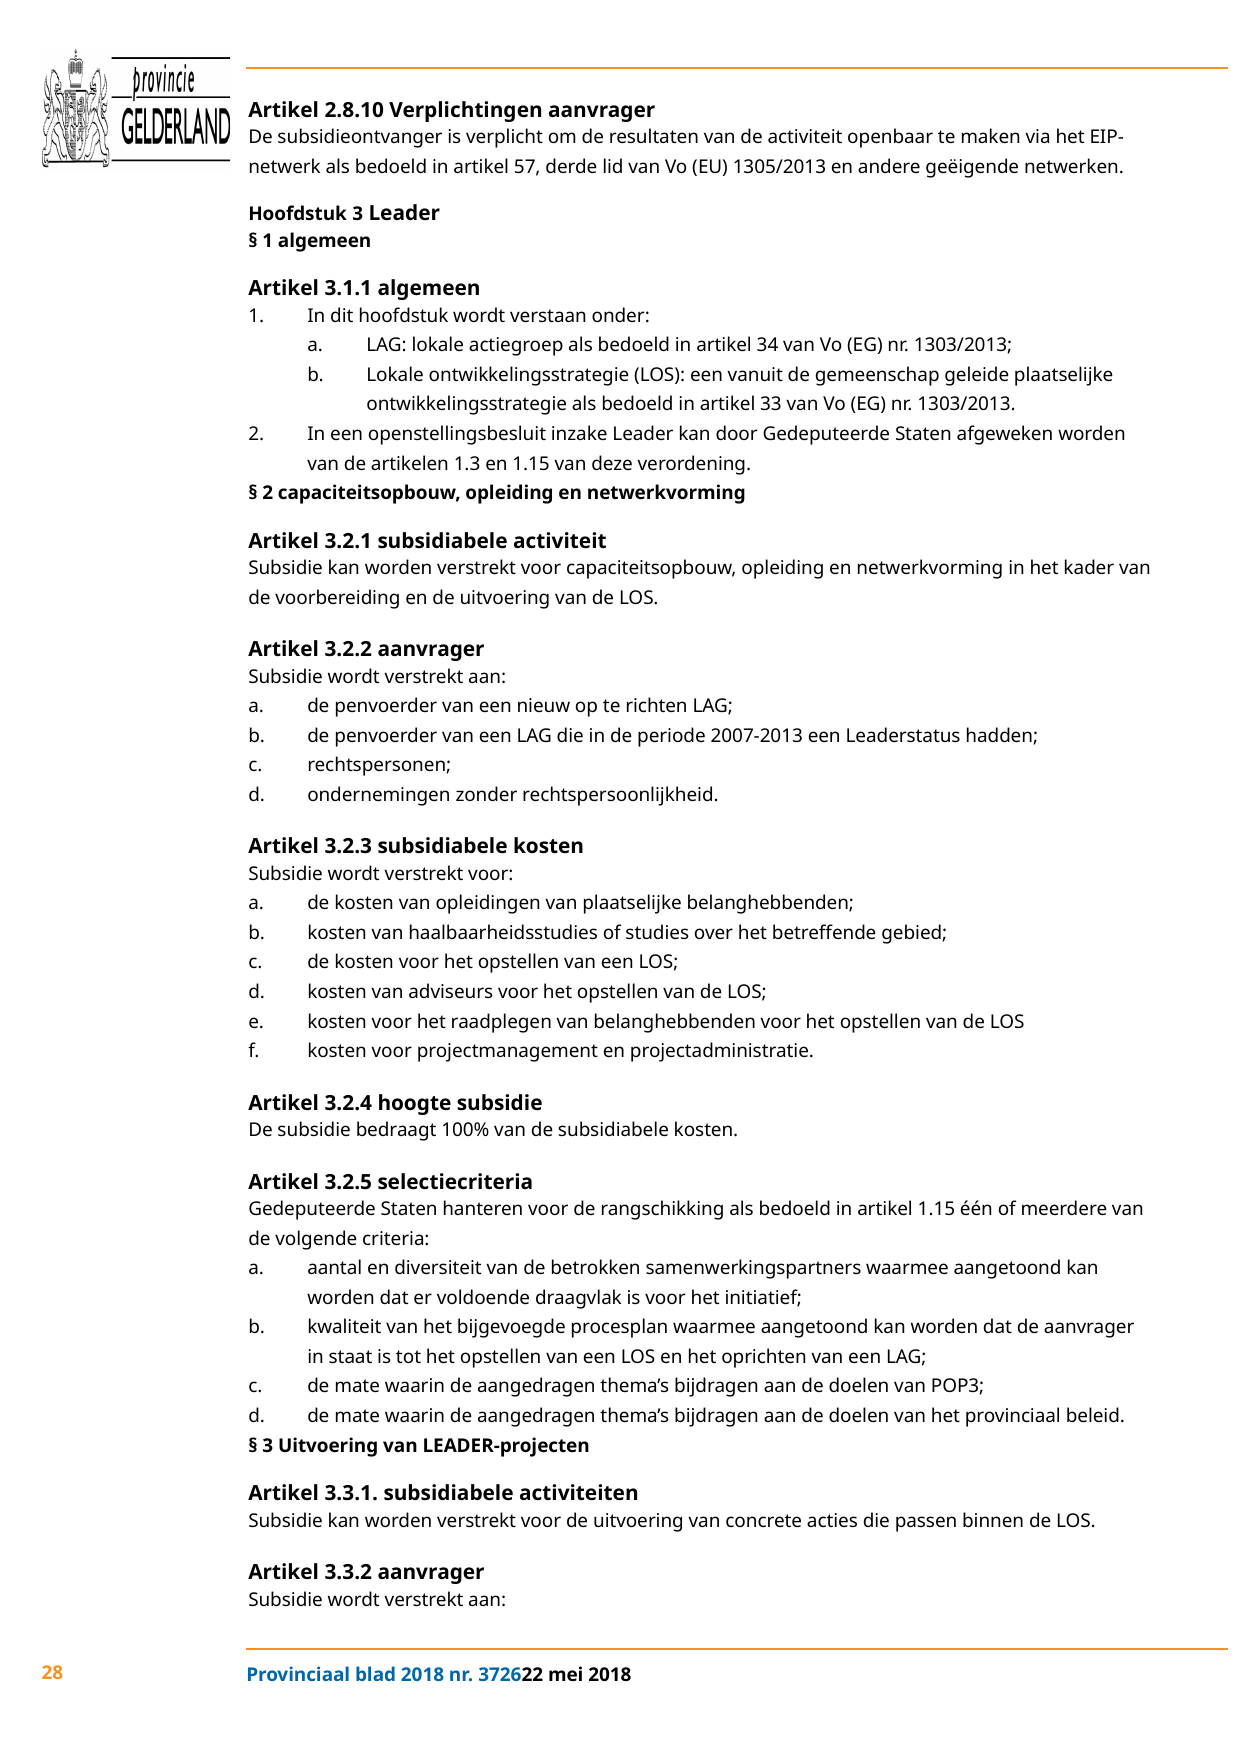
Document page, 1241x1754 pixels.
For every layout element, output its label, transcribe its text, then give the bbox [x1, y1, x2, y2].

list de penvoerder van een LAG die in de periode 2007-2013 een Leaderstatus hadden; [248, 722, 1152, 748]
list kosten van haalbaarheidsstudies of studies over het betreffende gebied; [248, 919, 1152, 945]
list de kosten van opleidingen van plaatselijke belanghebbenden; [248, 889, 1152, 915]
list In een openstellingsbesluit inzake Leader kan door Gedeputeerde Staten afgeweken worden van de artikelen 1.3 en 1.15 van deze verordening. [248, 420, 1152, 476]
text § 2 capaciteitsopbouw, opleiding en netwerkvorming [248, 479, 1152, 505]
text Subsidie wordt verstrekt voor: [248, 860, 1152, 886]
text Artikel 3.2.3 subsidiabele kosten [248, 832, 1152, 860]
list LAG: lokale actiegroep als bedoeld in artikel 34 van Vo (EG) nr. 1303/2013; [307, 331, 1152, 357]
text Gedeputeerde Staten hanteren voor de rangschikking als bedoeld in artikel 1.15 één of meerdere van de volgende criteria: [248, 1195, 1152, 1251]
list kosten voor het raadplegen van belanghebbenden voor het opstellen van de LOS [248, 1008, 1152, 1034]
text Artikel 3.2.5 selectiecriteria [248, 1167, 1152, 1195]
text § 3 Uitvoering van LEADER-projecten [248, 1432, 1152, 1458]
text Subsidie wordt verstrekt aan: [248, 1586, 1152, 1611]
text Subsidie wordt verstrekt aan: [248, 663, 1152, 688]
list de kosten voor het opstellen van een LOS; [248, 949, 1152, 974]
text § 1 algemeen [248, 227, 1152, 253]
text Artikel 3.2.1 subsidiabele activiteit [248, 526, 1152, 554]
text Subsidie kan worden verstrekt voor de uitvoering van concrete acties die passen binnen de LOS. [248, 1507, 1152, 1533]
list kwaliteit van het bijgevoegde procesplan waarmee aangetoond kan worden dat de aanvrager in staat is tot het opstellen van een LOS en het oprichten van een LAG; [248, 1313, 1152, 1369]
text Artikel 3.3.1. subsidiabele activiteiten [248, 1478, 1152, 1507]
text De subsidieontvanger is verplicht om de resultaten van de activiteit openbaar te maken via het EIP-netwerk als bedoeld in artikel 57, derde lid van Vo (EU) 1305/2013 en andere geëigende netwerken. [248, 123, 1152, 178]
list ondernemingen zonder rechtspersoonlijkheid. [248, 781, 1152, 807]
text Artikel 3.2.2 aanvrager [248, 634, 1152, 663]
text Artikel 3.1.1 algemeen [248, 273, 1152, 302]
list kosten van adviseurs voor het opstellen van de LOS; [248, 978, 1152, 1004]
text Artikel 2.8.10 Verplichtingen aanvrager [248, 95, 1152, 123]
text Artikel 3.3.2 aanvrager [248, 1557, 1152, 1586]
list de penvoerder van een nieuw op te richten LAG; [248, 692, 1152, 718]
list de mate waarin de aangedragen thema’s bijdragen aan de doelen van POP3; [248, 1373, 1152, 1398]
text Subsidie kan worden verstrekt voor capaciteitsopbouw, opleiding en netwerkvorming in het kader van de voorbereiding en de uitvoering van de LOS. [248, 554, 1152, 610]
text De subsidie bedraagt 100% van de subsidiabele kosten. [248, 1116, 1152, 1142]
list de mate waarin de aangedragen thema’s bijdragen aan de doelen van het provinciaal beleid. [248, 1402, 1152, 1428]
picture [41, 47, 231, 172]
list kosten voor projectmanagement en projectadministratie. [248, 1037, 1152, 1063]
text Artikel 3.2.4 hoogte subsidie [248, 1088, 1152, 1116]
list In dit hoofdstuk wordt verstaan onder: [248, 302, 1152, 328]
list aantal en diversiteit van de betrokken samenwerkingspartners waarmee aangetoond kan worden dat er voldoende draagvlak is voor het initiatief; [248, 1254, 1152, 1310]
list rechtspersonen; [248, 752, 1152, 777]
list Lokale ontwikkelingsstrategie (LOS): een vanuit de gemeenschap geleide plaatselijke ontwikkelingsstrategie als bedoeld in artikel 33 van Vo (EG) nr. 1303/2013. [307, 361, 1152, 416]
text Hoofdstuk 3 Leader [248, 198, 1152, 227]
